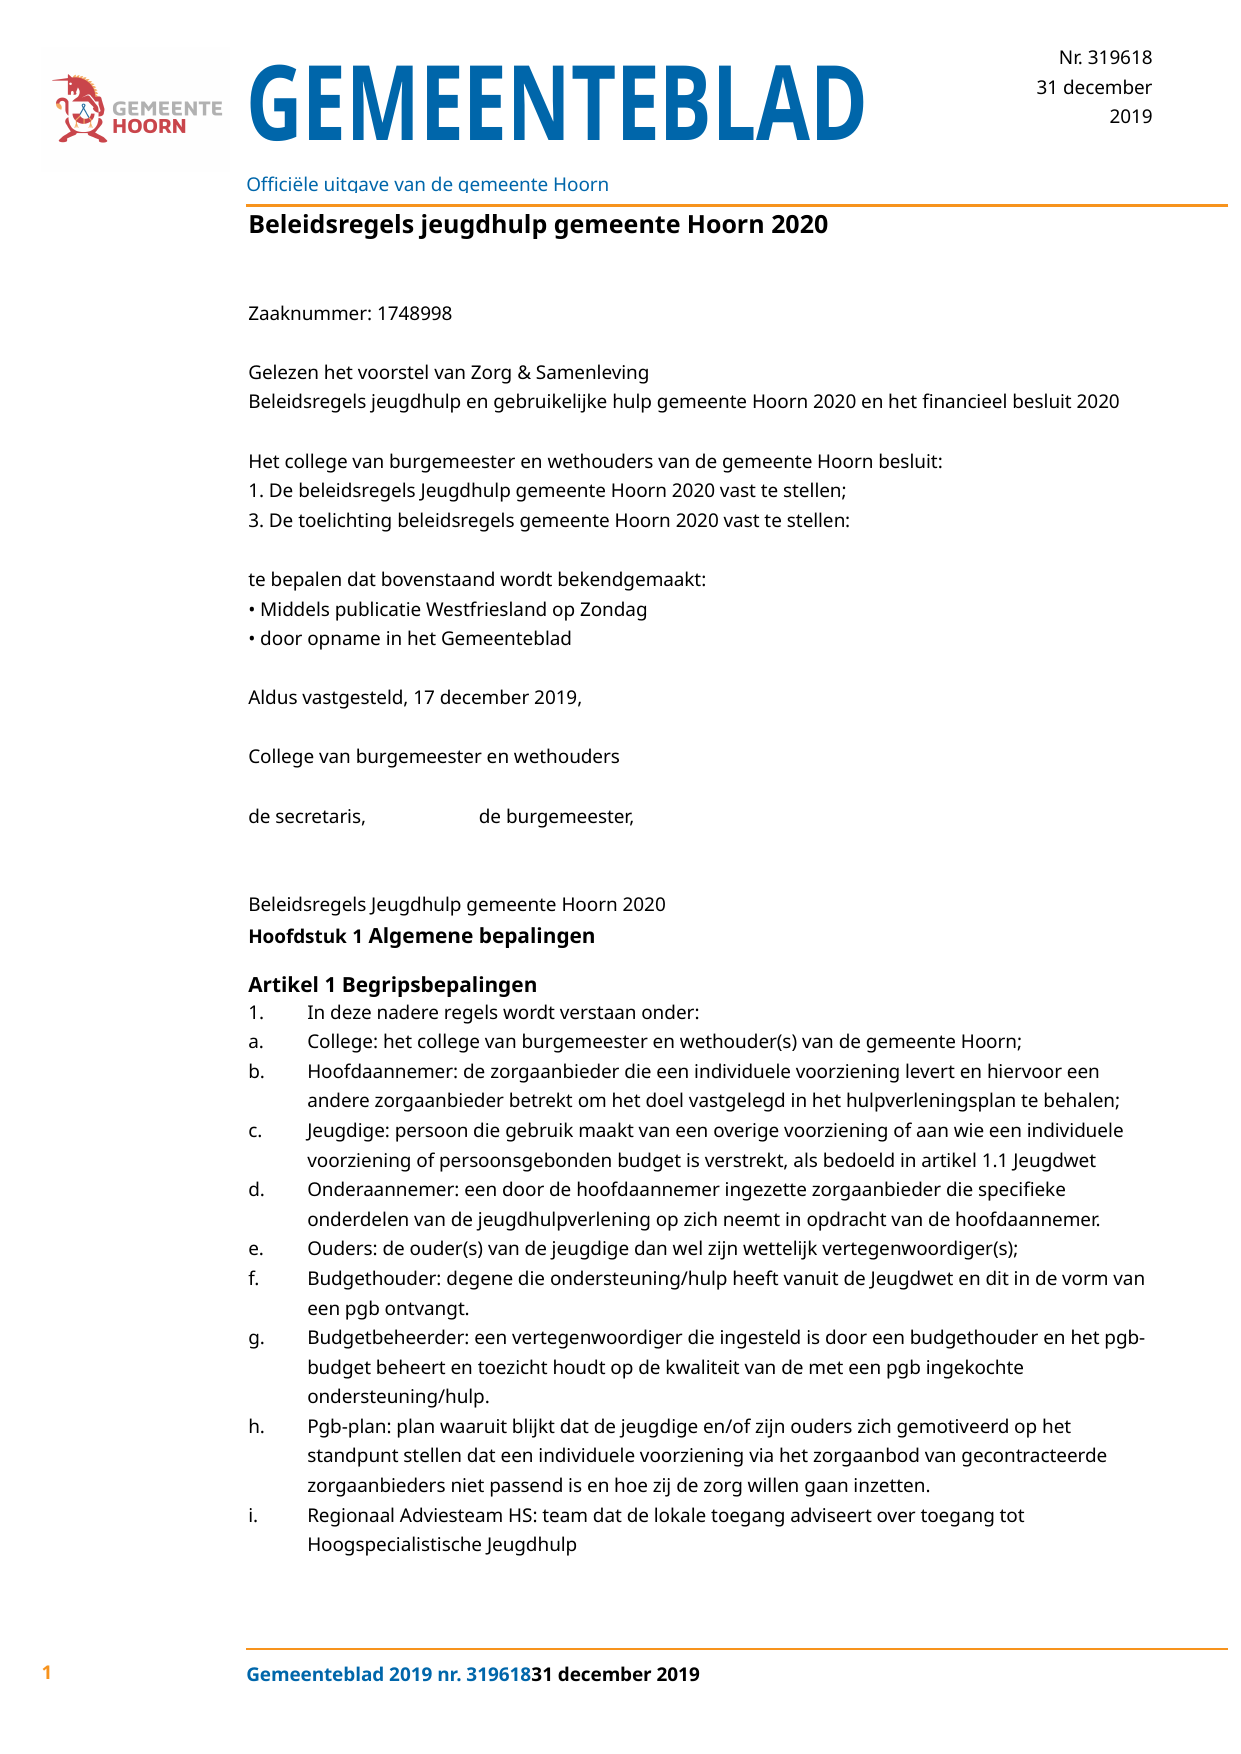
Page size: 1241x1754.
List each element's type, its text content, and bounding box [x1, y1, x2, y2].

text Gelezen het voorstel van Zorg & Samenleving [248, 359, 1152, 385]
list Regionaal Adviesteam HS: team dat de lokale toegang adviseert over toegang tot Hoogspecialistische Jeugdhulp [248, 1502, 1152, 1557]
text 1. De beleidsregels Jeugdhulp gemeente Hoorn 2020 vast te stellen; [248, 477, 1152, 503]
text Beleidsregels Jeugdhulp gemeente Hoorn 2020 [248, 892, 1152, 917]
text Beleidsregels jeugdhulp gemeente Hoorn 2020 [248, 207, 1152, 241]
list In deze nadere regels wordt verstaan onder: [248, 999, 1152, 1024]
text Hoofdstuk 1 Algemene bepalingen [248, 921, 1152, 949]
list Budgetbeheerder: een vertegenwoordiger die ingesteld is door een budgethouder en het pgb-budget beheert en toezicht houdt op de kwaliteit van de met een pgb ingekochte ondersteuning/hulp. [248, 1324, 1152, 1409]
text Artikel 1 Begripsbepalingen [248, 970, 1152, 999]
list Hoofdaannemer: de zorgaanbieder die een individuele voorziening levert en hiervoor een andere zorgaanbieder betrekt om het doel vastgelegd in het hulpverleningsplan te behalen; [248, 1058, 1152, 1113]
text de secretaris, de burgemeester, [248, 803, 1152, 828]
text Beleidsregels jeugdhulp en gebruikelijke hulp gemeente Hoorn 2020 en het financieel besluit 2020 [248, 389, 1152, 414]
list Jeugdige: persoon die gebruik maakt van een overige voorziening of aan wie een individuele voorziening of persoonsgebonden budget is verstrekt, als bedoeld in artikel 1.1 Jeugdwet [248, 1117, 1152, 1172]
list Budgethouder: degene die ondersteuning/hulp heeft vanuit de Jeugdwet en dit in de vorm van een pgb ontvangt. [248, 1265, 1152, 1320]
text Het college van burgemeester en wethouders van de gemeente Hoorn besluit: [248, 448, 1152, 473]
list Onderaannemer: een door de hoofdaannemer ingezette zorgaanbieder die specifieke onderdelen van de jeugdhulpverlening op zich neemt in opdracht van de hoofdaannemer. [248, 1176, 1152, 1232]
text • door opname in het Gemeenteblad [248, 625, 1152, 651]
list College: het college van burgemeester en wethouder(s) van de gemeente Hoorn; [248, 1028, 1152, 1054]
text Zaaknummer: 1748998 [248, 300, 1152, 326]
text te bepalen dat bovenstaand wordt bekendgemaakt: [248, 566, 1152, 592]
list Ouders: de ouder(s) van de jeugdige dan wel zijn wettelijk vertegenwoordiger(s); [248, 1236, 1152, 1261]
text • Middels publicatie Westfriesland op Zondag [248, 596, 1152, 621]
picture [41, 47, 231, 172]
text 3. De toelichting beleidsregels gemeente Hoorn 2020 vast te stellen: [248, 507, 1152, 533]
text Aldus vastgesteld, 17 december 2019, [248, 684, 1152, 710]
list Pgb-plan: plan waaruit blijkt dat de jeugdige en/of zijn ouders zich gemotiveerd op het standpunt stellen dat een individuele voorziening via het zorgaanbod van gecontracteerde zorgaanbieders niet passend is en hoe zij de zorg willen gaan inzetten. [248, 1413, 1152, 1498]
text College van burgemeester en wethouders [248, 744, 1152, 769]
